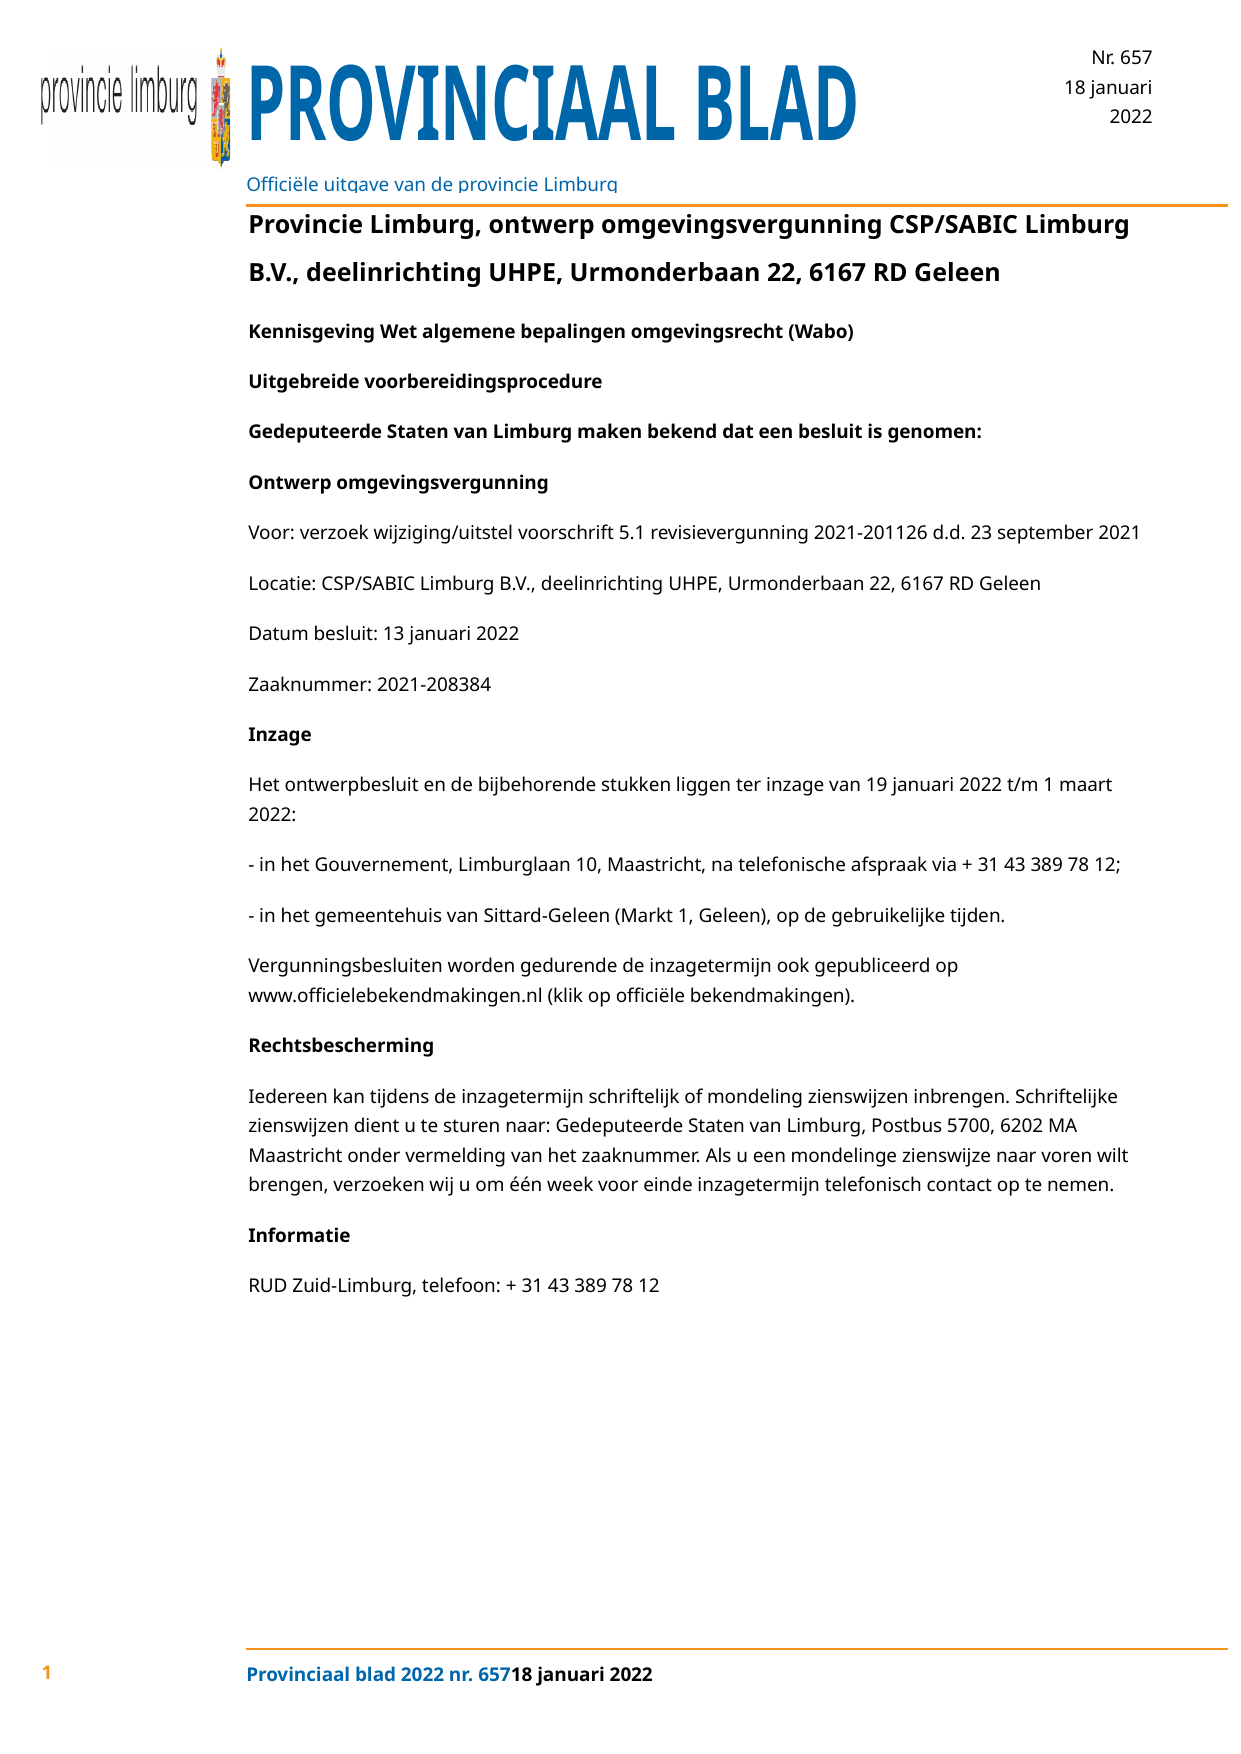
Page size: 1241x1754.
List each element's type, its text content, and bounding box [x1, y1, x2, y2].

text - in het Gouvernement, Limburglaan 10, Maastricht, na telefonische afspraak via + 31 43 389 78 12; [248, 852, 1152, 877]
text Zaaknummer: 2021-208384 [248, 671, 1152, 697]
picture [41, 47, 231, 172]
text Inzage [248, 721, 1152, 747]
text RUD Zuid-Limburg, telefoon: + 31 43 389 78 12 [248, 1272, 1152, 1298]
text Vergunningsbesluiten worden gedurende de inzagetermijn ook gepubliceerd op www.officielebekendmakingen.nl (klik op officiële bekendmakingen). [248, 952, 1152, 1008]
text Het ontwerpbesluit en de bijbehorende stukken liggen ter inzage van 19 januari 2022 t/m 1 maart 2022: [248, 772, 1152, 827]
text Iedereen kan tijdens de inzagetermijn schriftelijk of mondeling zienswijzen inbrengen. Schriftelijke zienswijzen dient u te sturen naar: Gedeputeerde Staten van Limburg, Postbus 5700, 6202 MA Maastricht onder vermelding van het zaaknummer. Als u een mondelinge zienswijze naar voren wilt brengen, verzoeken wij u om één week voor einde inzagetermijn telefonisch contact op te nemen. [248, 1083, 1152, 1197]
text - in het gemeentehuis van Sittard-Geleen (Markt 1, Geleen), op de gebruikelijke tijden. [248, 902, 1152, 928]
text Locatie: CSP/SABIC Limburg B.V., deelinrichting UHPE, Urmonderbaan 22, 6167 RD Geleen [248, 570, 1152, 596]
text Rechtsbescherming [248, 1032, 1152, 1058]
text Voor: verzoek wijziging/uitstel voorschrift 5.1 revisievergunning 2021-201126 d.d. 23 september 2021 [248, 519, 1152, 545]
text Provincie Limburg, ontwerp omgevingsvergunning CSP/SABIC Limburg B.V., deelinrichting UHPE, Urmonderbaan 22, 6167 RD Geleen [248, 207, 1152, 288]
text Informatie [248, 1222, 1152, 1248]
text Gedeputeerde Staten van Limburg maken bekend dat een besluit is genomen: [248, 419, 1152, 444]
text Uitgebreide voorbereidingsprocedure [248, 368, 1152, 394]
text Datum besluit: 13 januari 2022 [248, 620, 1152, 646]
text Ontwerp omgevingsvergunning [248, 469, 1152, 495]
text Kennisgeving Wet algemene bepalingen omgevingsrecht (Wabo) [248, 318, 1152, 344]
